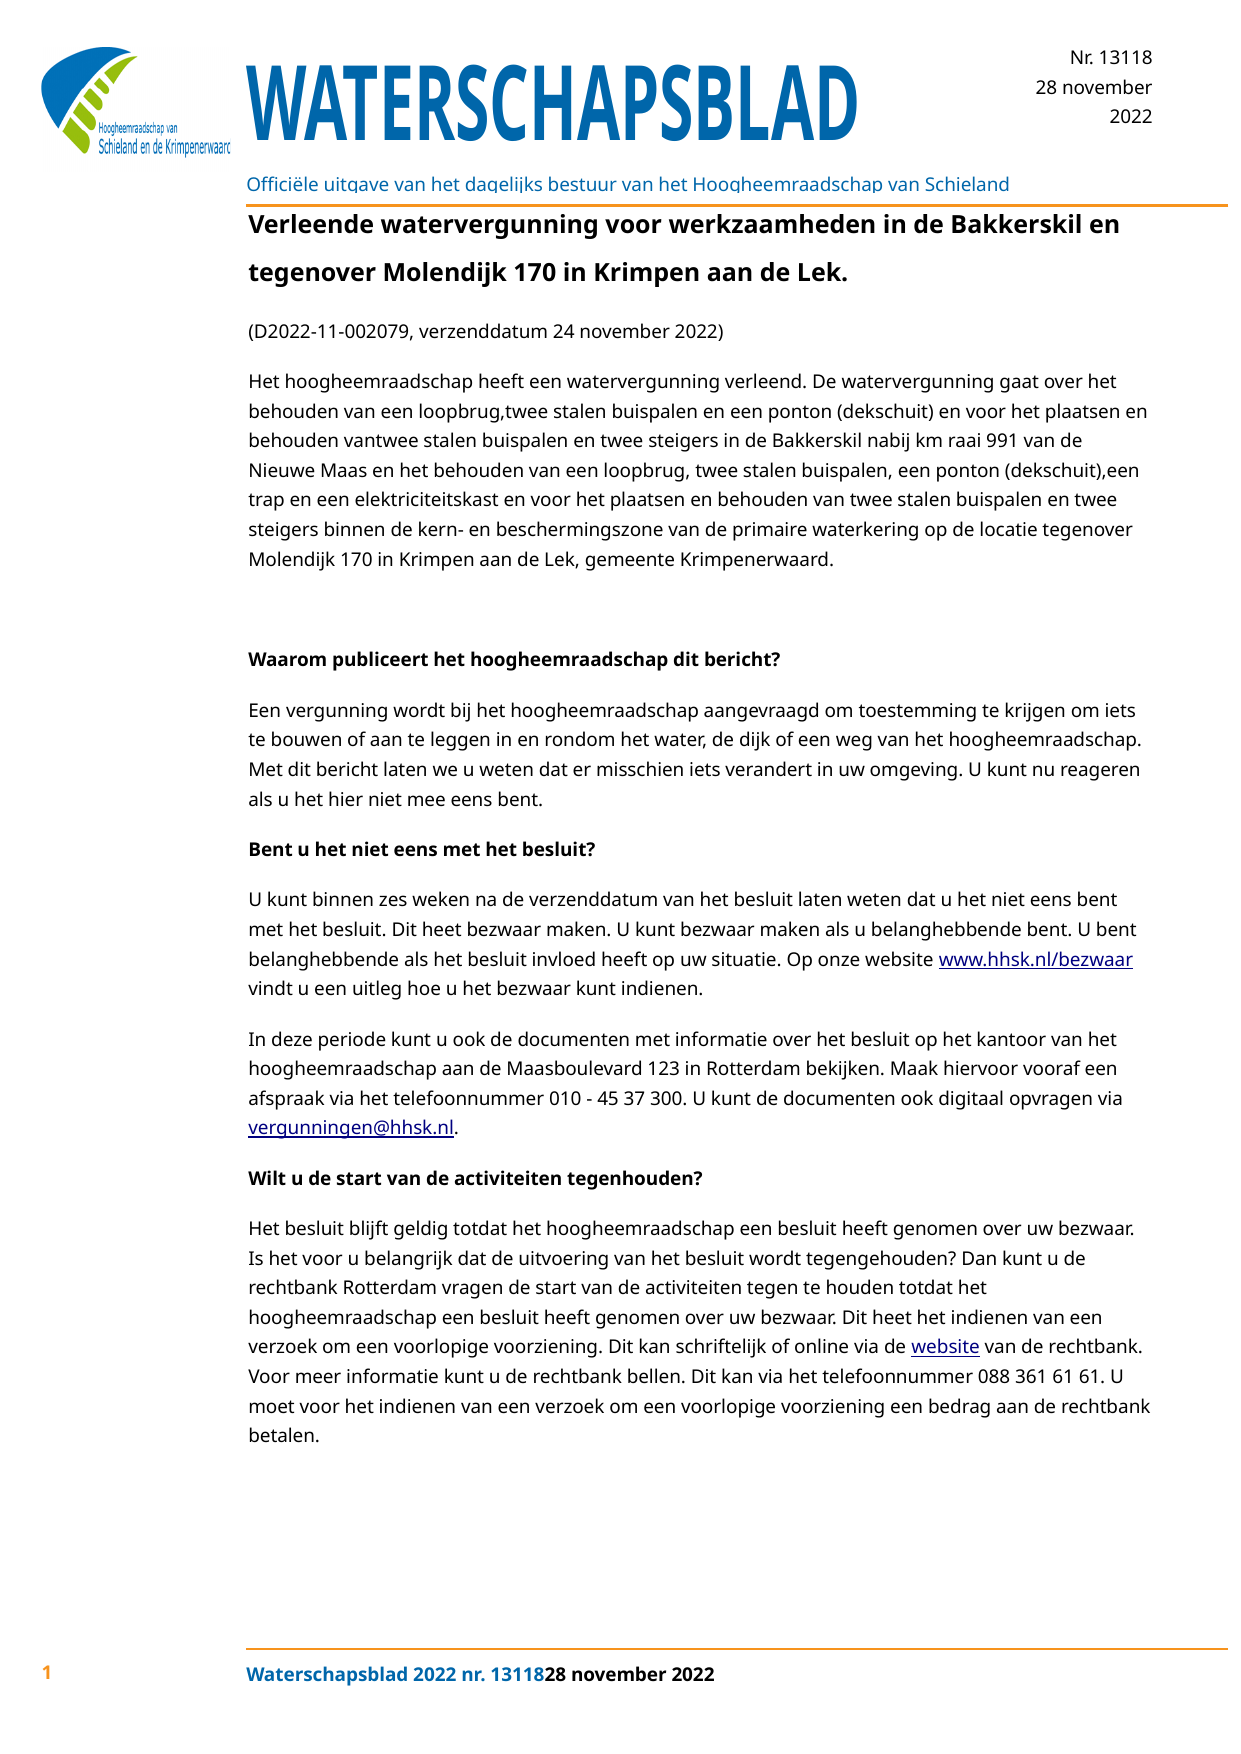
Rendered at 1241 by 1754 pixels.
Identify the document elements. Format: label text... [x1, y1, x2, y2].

text In deze periode kunt u ook de documenten met informatie over het besluit op het kantoor van het hoogheemraadschap aan de Maasboulevard 123 in Rotterdam bekijken. Maak hiervoor vooraf een afspraak via het telefoonnummer 010 - 45 37 300. U kunt de documenten ook digitaal opvragen via vergunningen@hhsk.nl. [248, 1026, 1152, 1140]
text Een vergunning wordt bij het hoogheemraadschap aangevraagd om toestemming te krijgen om iets te bouwen of aan te leggen in en rondom het water, de dijk of een weg van het hoogheemraadschap. Met dit bericht laten we u weten dat er misschien iets verandert in uw omgeving. U kunt nu reageren als u het hier niet mee eens bent. [248, 697, 1152, 812]
text (D2022-11-002079, verzenddatum 24 november 2022) [248, 318, 1152, 344]
text Het hoogheemraadschap heeft een watervergunning verleend. De watervergunning gaat over het behouden van een loopbrug,twee stalen buispalen en een ponton (dekschuit) en voor het plaatsen en behouden vantwee stalen buispalen en twee steigers in de Bakkerskil nabij km raai 991 van de Nieuwe Maas en het behouden van een loopbrug, twee stalen buispalen, een ponton (dekschuit),een trap en een elektriciteitskast en voor het plaatsen en behouden van twee stalen buispalen en twee steigers binnen de kern- en beschermingszone van de primaire waterkering op de locatie tegenover Molendijk 170 in Krimpen aan de Lek, gemeente Krimpenerwaard. [248, 368, 1152, 572]
text Verleende watervergunning voor werkzaamheden in de Bakkerskil en tegenover Molendijk 170 in Krimpen aan de Lek. [248, 207, 1152, 288]
text Het besluit blijft geldig totdat het hoogheemraadschap een besluit heeft genomen over uw bezwaar. Is het voor u belangrijk dat de uitvoering van het besluit wordt tegengehouden? Dan kunt u de rechtbank Rotterdam vragen de start van de activiteiten tegen te houden totdat het hoogheemraadschap een besluit heeft genomen over uw bezwaar. Dit heet het indienen van een verzoek om een voorlopige voorziening. Dit kan schriftelijk of online via de website van de rechtbank. Voor meer informatie kunt u de rechtbank bellen. Dit kan via het telefoonnummer 088 361 61 61. U moet voor het indienen van een verzoek om een voorlopige voorziening een bedrag aan de rechtbank betalen. [248, 1215, 1152, 1448]
picture [41, 47, 231, 172]
text Wilt u de start van de activiteiten tegenhouden? [248, 1165, 1152, 1191]
text U kunt binnen zes weken na de verzenddatum van het besluit laten weten dat u het niet eens bent met het besluit. Dit heet bezwaar maken. U kunt bezwaar maken als u belanghebbende bent. U bent belanghebbende als het besluit invloed heeft op uw situatie. Op onze website www.hhsk.nl/bezwaar vindt u een uitleg hoe u het bezwaar kunt indienen. [248, 887, 1152, 1001]
text Bent u het niet eens met het besluit? [248, 836, 1152, 862]
text Waarom publiceert het hoogheemraadschap dit bericht? [248, 647, 1152, 672]
